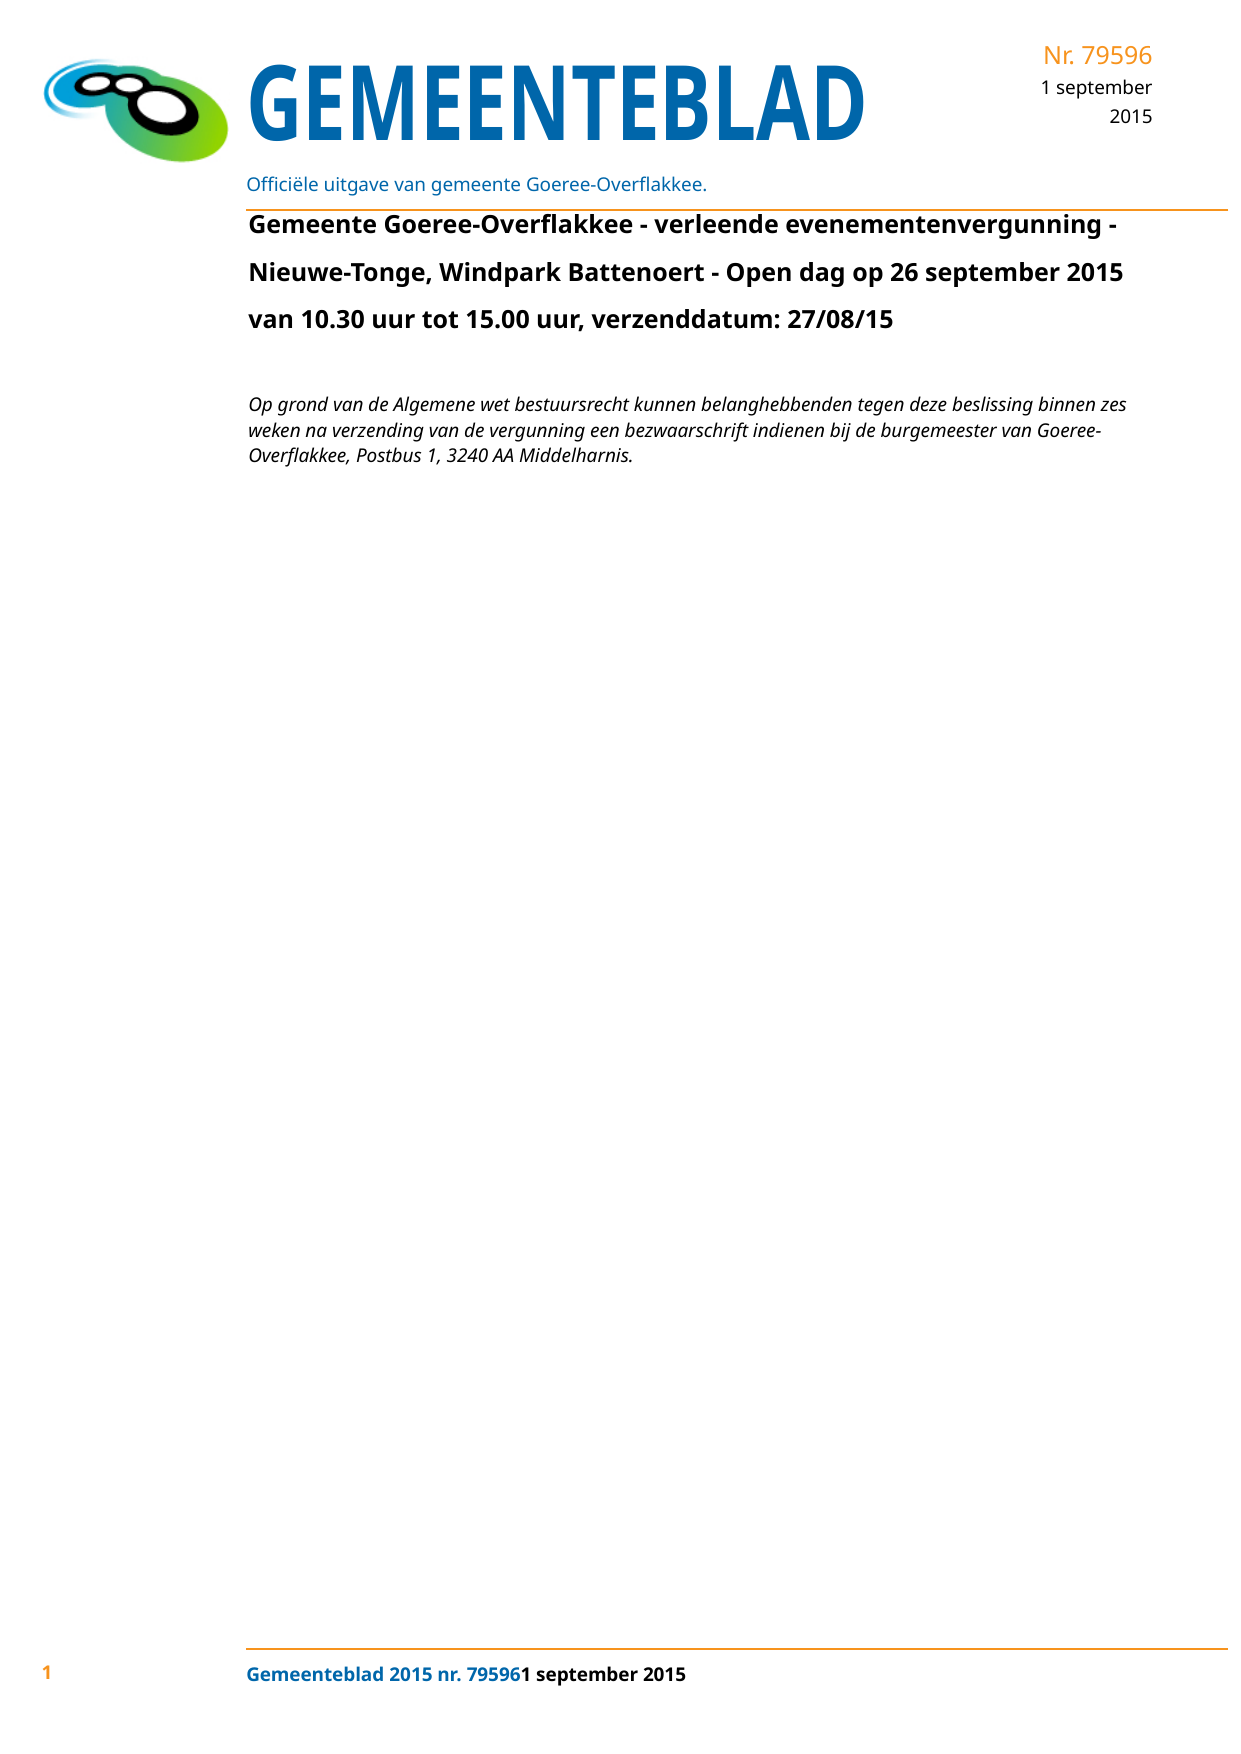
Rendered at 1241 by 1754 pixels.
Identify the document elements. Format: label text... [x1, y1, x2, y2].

text Op grond van de Algemene wet bestuursrecht kunnen belanghebbenden tegen deze beslissing binnen zes weken na verzending van de vergunning een bezwaarschrift indienen bij de burgemeester van Goeree-Overflakkee, Postbus 1, 3240 AA Middelharnis. [248, 391, 1152, 468]
picture [41, 47, 231, 172]
text Gemeente Goeree-Overflakkee - verleende evenementenvergunning - Nieuwe-Tonge, Windpark Battenoert - Open dag op 26 september 2015 van 10.30 uur tot 15.00 uur, verzenddatum: 27/08/15 [248, 211, 1152, 336]
